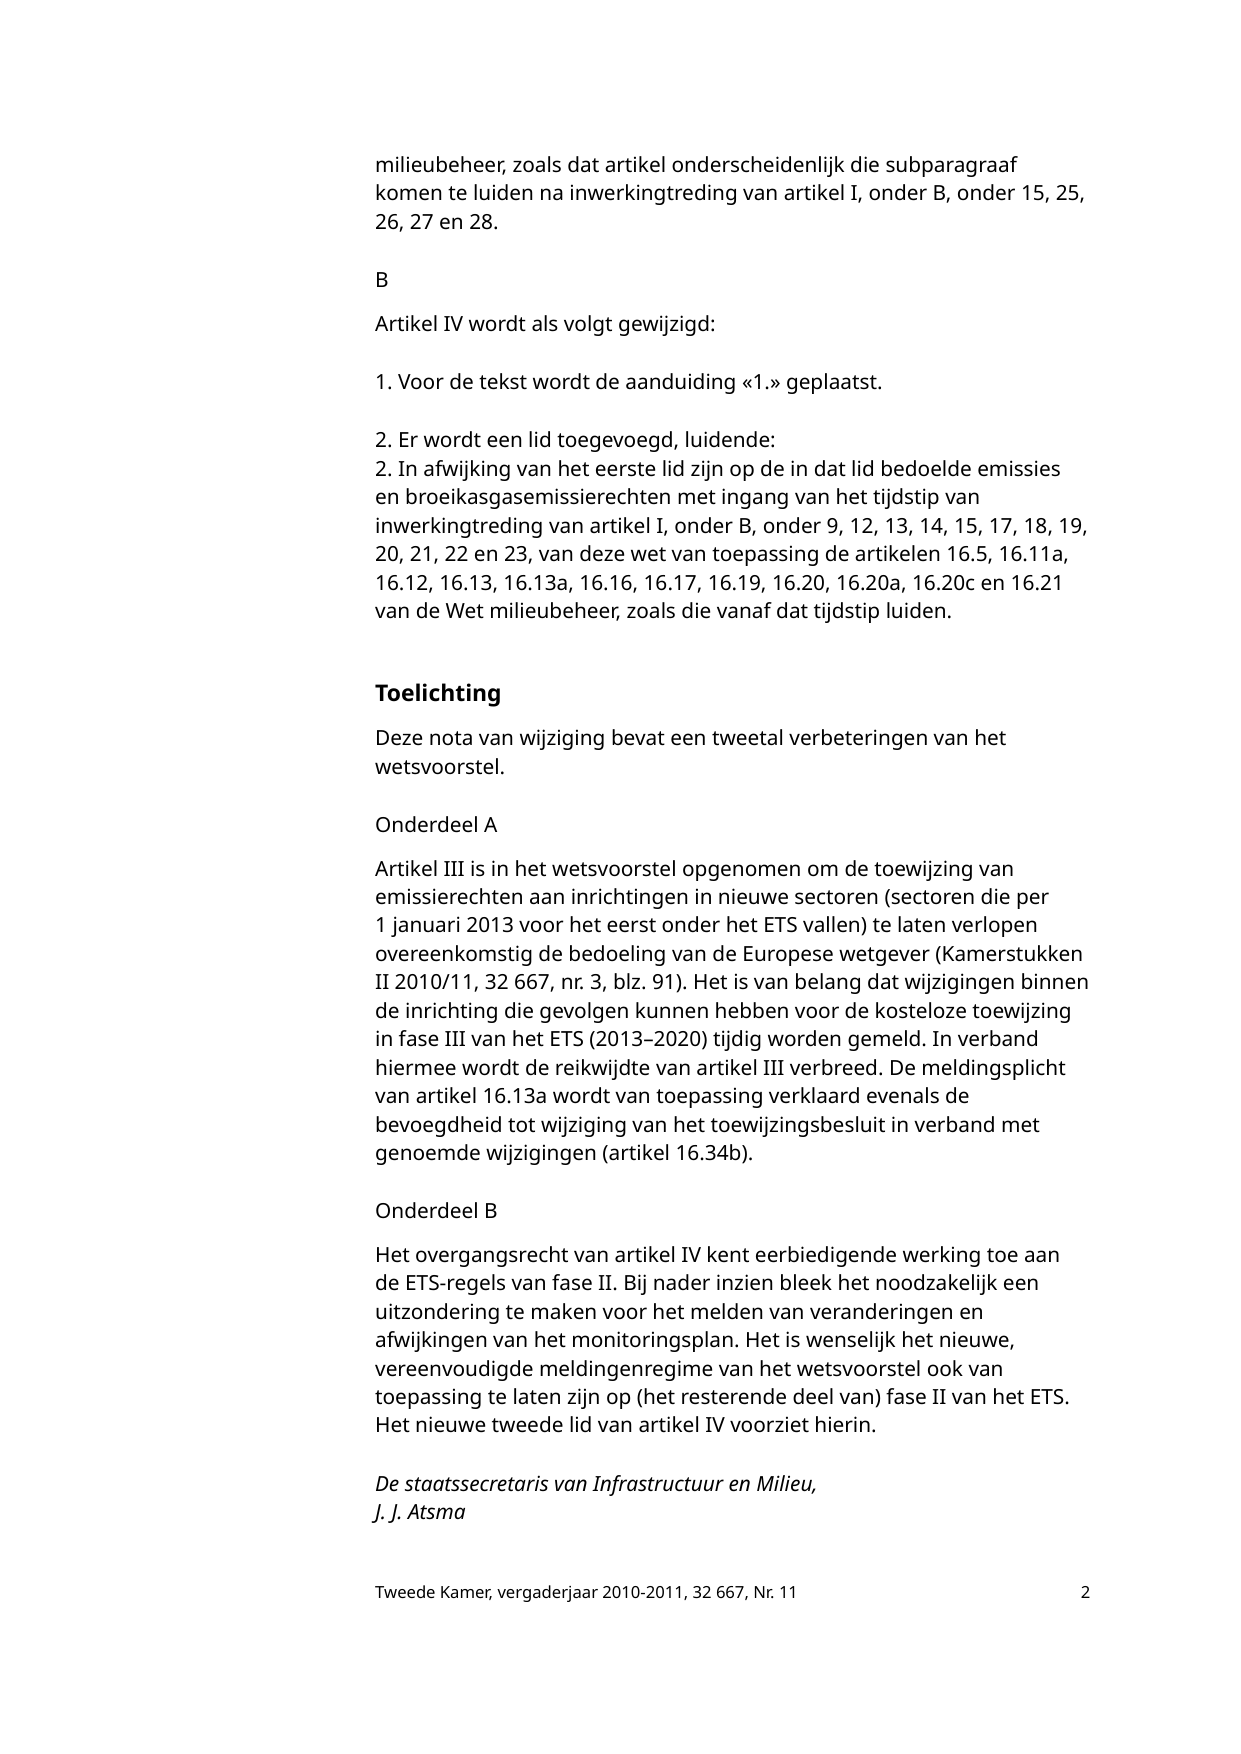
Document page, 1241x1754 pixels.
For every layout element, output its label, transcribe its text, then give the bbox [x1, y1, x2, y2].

text J. J. Atsma [375, 1497, 1090, 1526]
text Deze nota van wijziging bevat een tweetal verbeteringen van het wetsvoorstel. [375, 723, 1090, 780]
subtitle Toelichting [375, 677, 1090, 708]
text Artikel IV wordt als volgt gewijzigd: [375, 309, 1090, 337]
text 1. Voor de tekst wordt de aanduiding «1.» geplaatst. [375, 367, 1090, 396]
text Onderdeel B [375, 1197, 1090, 1225]
text Het overgangsrecht van artikel IV kent eerbiedigende werking toe aan de ETS-regels van fase II. Bij nader inzien bleek het noodzakelijk een uitzondering te maken voor het melden van veranderingen en afwijkingen van het monitoringsplan. Het is wenselijk het nieuwe, vereenvoudigde meldingenregime van het wetsvoorstel ook van toepassing te laten zijn op (het resterende deel van) fase II van het ETS. Het nieuwe tweede lid van artikel IV voorziet hierin. [375, 1240, 1090, 1439]
text milieubeheer, zoals dat artikel onderscheidenlijk die subparagraaf komen te luiden na inwerkingtreding van artikel I, onder B, onder 15, 25, 26, 27 en 28. [375, 150, 1090, 235]
text 2. In afwijking van het eerste lid zijn op de in dat lid bedoelde emissies en broeikasgasemissierechten met ingang van het tijdstip van inwerkingtreding van artikel I, onder B, onder 9, 12, 13, 14, 15, 17, 18, 19, 20, 21, 22 en 23, van deze wet van toepassing de artikelen 16.5, 16.11a, 16.12, 16.13, 16.13a, 16.16, 16.17, 16.19, 16.20, 16.20a, 16.20c en 16.21 van de Wet milieubeheer, zoals die vanaf dat tijdstip luiden. [375, 454, 1090, 625]
text Artikel III is in het wetsvoorstel opgenomen om de toewijzing van emissierechten aan inrichtingen in nieuwe sectoren (sectoren die per 1 januari 2013 voor het eerst onder het ETS vallen) te laten verlopen overeenkomstig de bedoeling van de Europese wetgever (Kamerstukken II 2010/11, 32 667, nr. 3, blz. 91). Het is van belang dat wijzigingen binnen de inrichting die gevolgen kunnen hebben voor de kosteloze toewijzing in fase III van het ETS (2013–2020) tijdig worden gemeld. In verband hiermee wordt de reikwijdte van artikel III verbreed. De meldingsplicht van artikel 16.13a wordt van toepassing verklaard evenals de bevoegdheid tot wijziging van het toewijzingsbesluit in verband met genoemde wijzigingen (artikel 16.34b). [375, 854, 1090, 1167]
text De staatssecretaris van Infrastructuur en Milieu, [375, 1469, 1090, 1497]
text B [375, 265, 1090, 294]
text Onderdeel A [375, 810, 1090, 839]
text 2. Er wordt een lid toegevoegd, luidende: [375, 426, 1090, 454]
